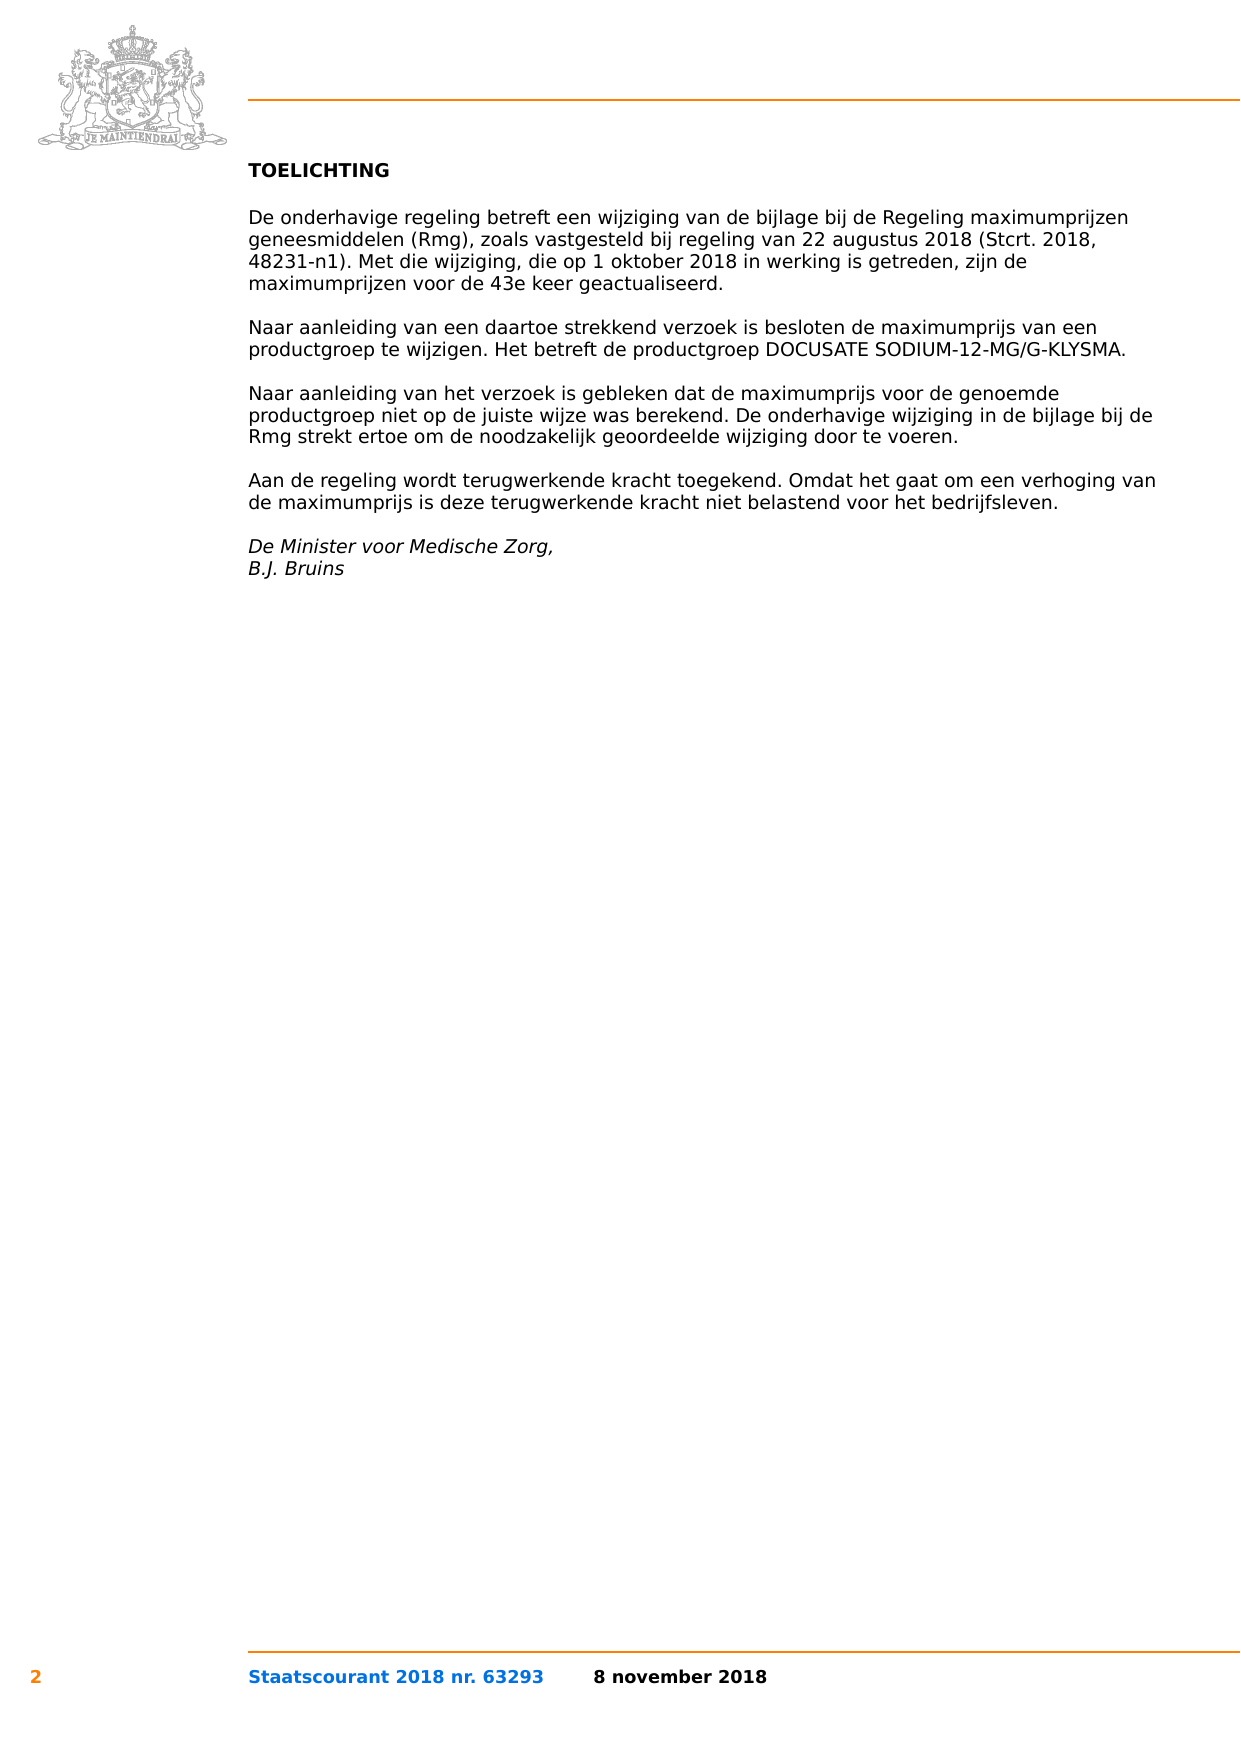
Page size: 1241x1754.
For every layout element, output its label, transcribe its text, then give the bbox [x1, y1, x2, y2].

text De Minister voor Medische Zorg, B.J. Bruins [248, 536, 1163, 580]
text Naar aanleiding van een daartoe strekkend verzoek is besloten de maximumprijs van een productgroep te wijzigen. Het betreft de productgroep DOCUSATE SODIUM-12-MG/G-KLYSMA. [248, 317, 1163, 361]
subtitle TOELICHTING [248, 160, 1163, 182]
picture [38, 25, 227, 150]
text De onderhavige regeling betreft een wijziging van de bijlage bij de Regeling maximumprijzen geneesmiddelen (Rmg), zoals vastgesteld bij regeling van 22 augustus 2018 (Stcrt. 2018, 48231-n1). Met die wijziging, die op 1 oktober 2018 in werking is getreden, zijn de maximumprijzen voor de 43e keer geactualiseerd. [248, 207, 1163, 295]
text Naar aanleiding van het verzoek is gebleken dat de maximumprijs voor de genoemde productgroep niet op de juiste wijze was berekend. De onderhavige wijziging in de bijlage bij de Rmg strekt ertoe om de noodzakelijk geoordeelde wijziging door te voeren. [248, 382, 1163, 448]
text Aan de regeling wordt terugwerkende kracht toegekend. Omdat het gaat om een verhoging van de maximumprijs is deze terugwerkende kracht niet belastend voor het bedrijfsleven. [248, 470, 1163, 514]
